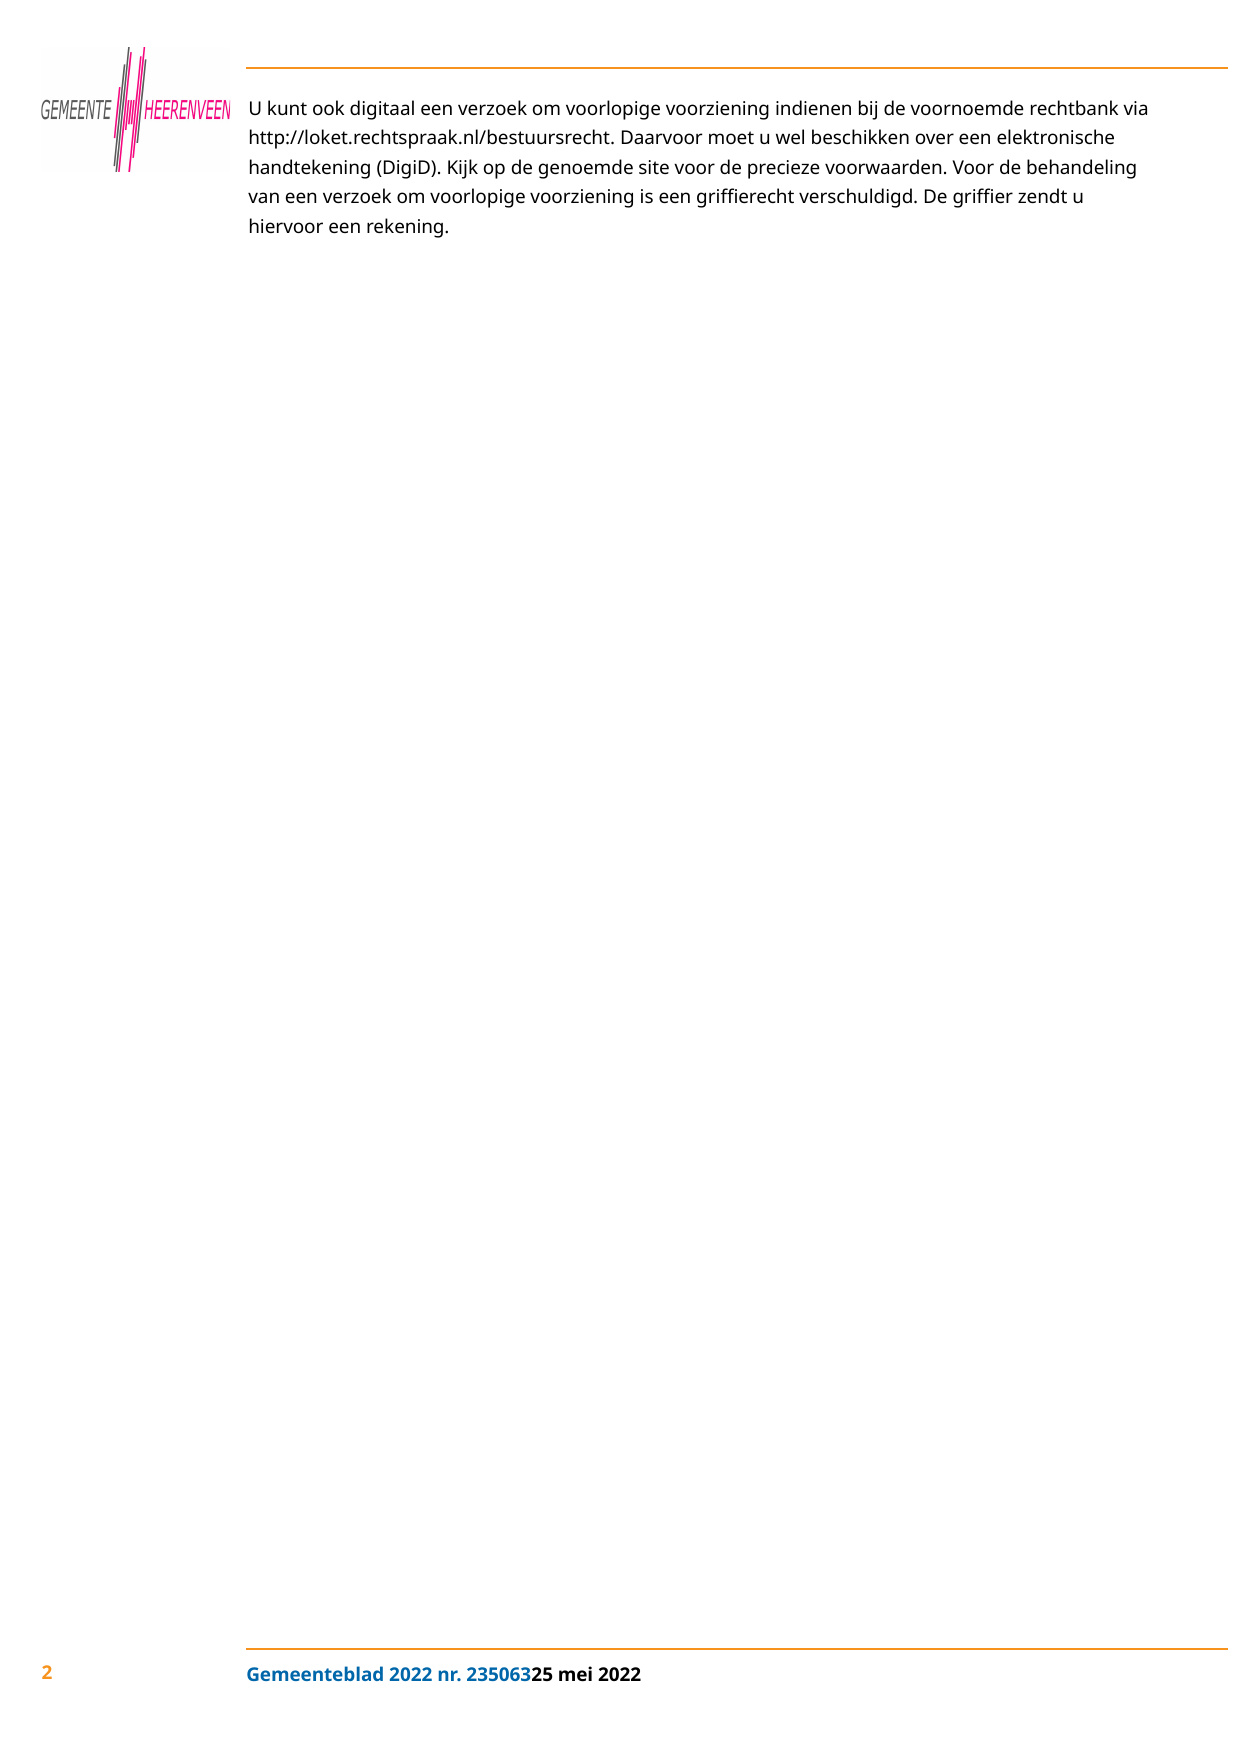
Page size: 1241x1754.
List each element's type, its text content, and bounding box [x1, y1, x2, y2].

picture [41, 47, 231, 172]
text U kunt ook digitaal een verzoek om voorlopige voorziening indienen bij de voornoemde rechtbank via http://loket.rechtspraak.nl/bestuursrecht. Daarvoor moet u wel beschikken over een elektronische handtekening (DigiD). Kijk op de genoemde site voor de precieze voorwaarden. Voor de behandeling van een verzoek om voorlopige voorziening is een griffierecht verschuldigd. De griffier zendt u hiervoor een rekening. [248, 95, 1152, 239]
